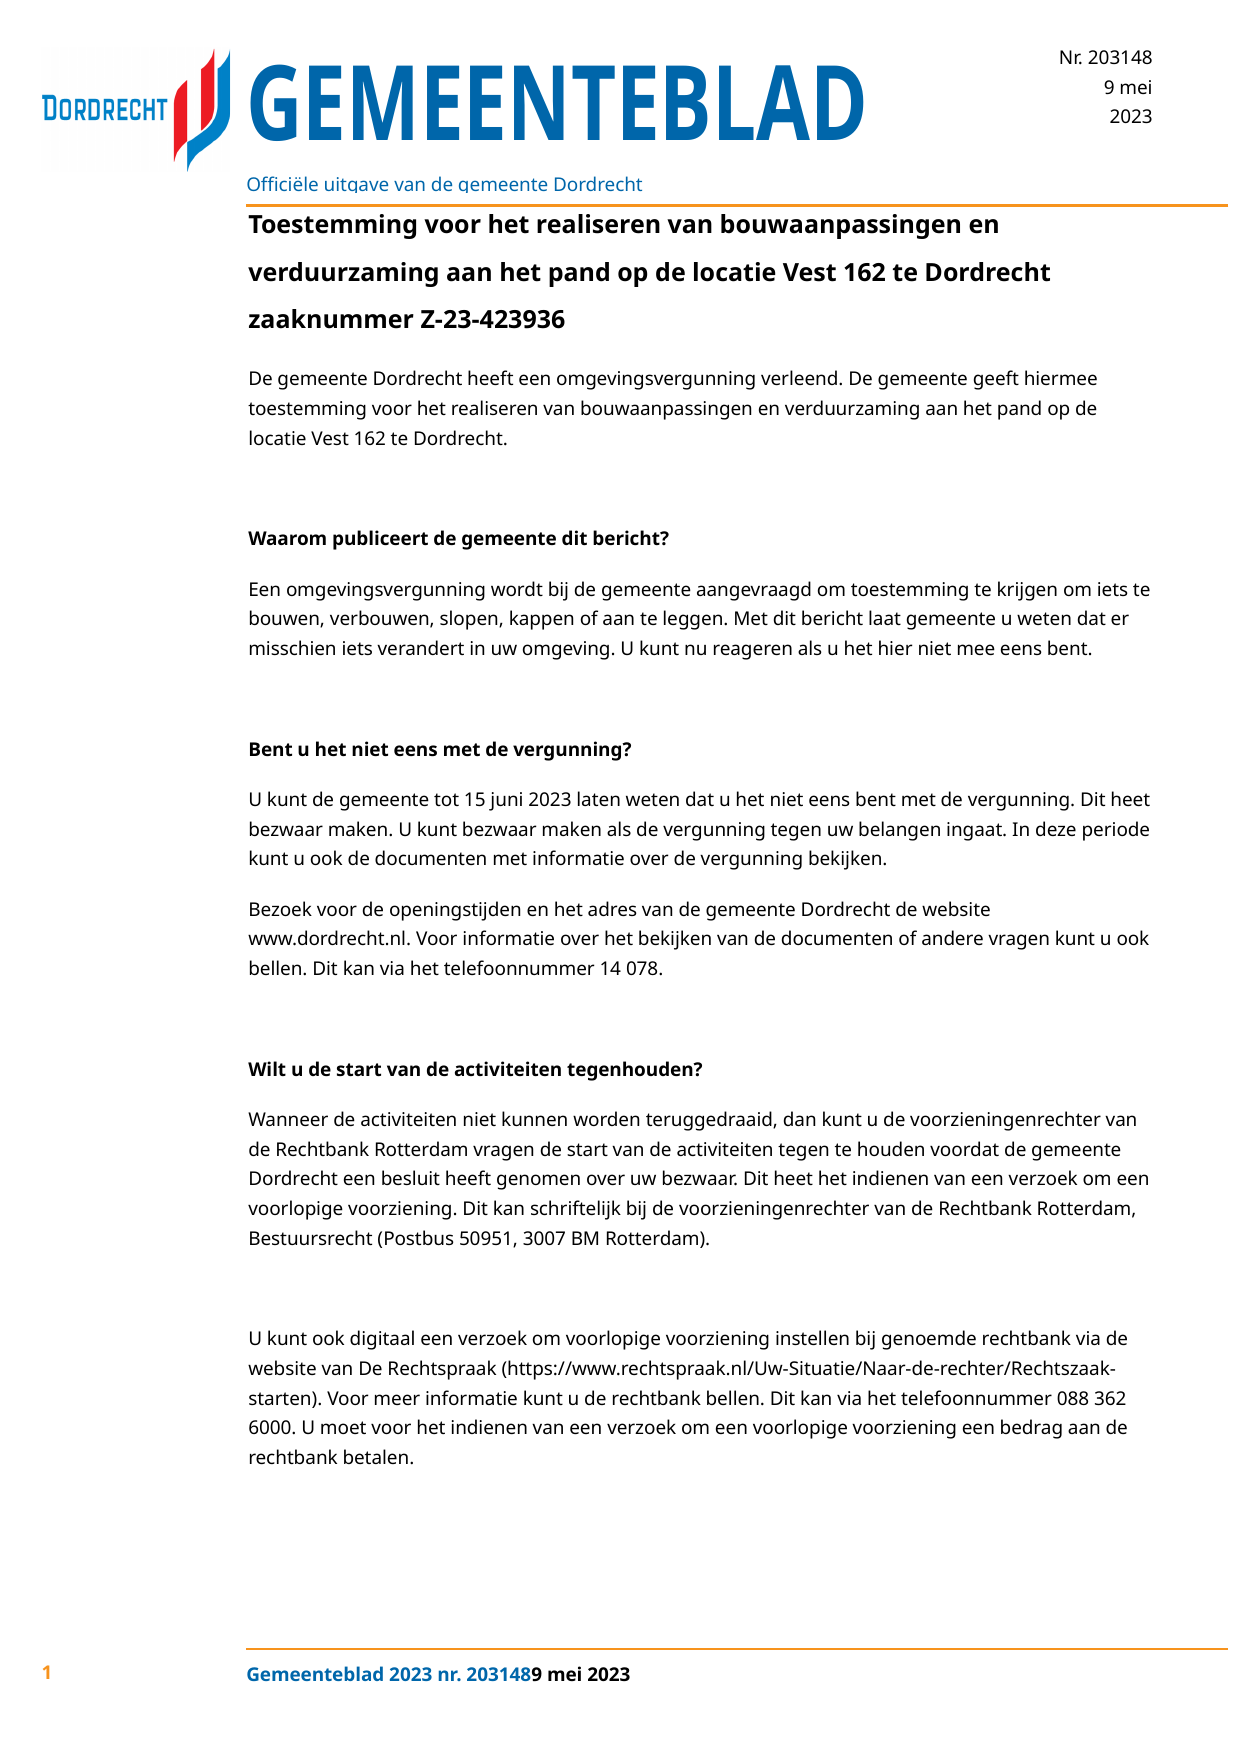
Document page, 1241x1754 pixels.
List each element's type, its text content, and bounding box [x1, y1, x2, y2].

text U kunt de gemeente tot 15 juni 2023 laten weten dat u het niet eens bent met de vergunning. Dit heet bezwaar maken. U kunt bezwaar maken als de vergunning tegen uw belangen ingaat. In deze periode kunt u ook de documenten met informatie over de vergunning bekijken. [248, 786, 1152, 871]
picture [41, 47, 231, 172]
text Wilt u de start van de activiteiten tegenhouden? [248, 1056, 1152, 1082]
text Bent u het niet eens met de vergunning? [248, 736, 1152, 762]
text Wanneer de activiteiten niet kunnen worden teruggedraaid, dan kunt u de voorzieningenrechter van de Rechtbank Rotterdam vragen de start van de activiteiten tegen te houden voordat de gemeente Dordrecht een besluit heeft genomen over uw bezwaar. Dit heet het indienen van een verzoek om een voorlopige voorziening. Dit kan schriftelijk bij de voorzieningenrechter van de Rechtbank Rotterdam, Bestuursrecht (Postbus 50951, 3007 BM Rotterdam). [248, 1106, 1152, 1250]
text U kunt ook digitaal een verzoek om voorlopige voorziening instellen bij genoemde rechtbank via de website van De Rechtspraak (https://www.rechtspraak.nl/Uw-Situatie/Naar-de-rechter/Rechtszaak-starten). Voor meer informatie kunt u de rechtbank bellen. Dit kan via het telefoonnummer 088 362 6000. U moet voor het indienen van een verzoek om een voorlopige voorziening een bedrag aan de rechtbank betalen. [248, 1326, 1152, 1469]
text De gemeente Dordrecht heeft een omgevingsvergunning verleend. De gemeente geeft hiermee toestemming voor het realiseren van bouwaanpassingen en verduurzaming aan het pand op de locatie Vest 162 te Dordrecht. [248, 366, 1152, 450]
text Waarom publiceert de gemeente dit bericht? [248, 526, 1152, 551]
text Een omgevingsvergunning wordt bij de gemeente aangevraagd om toestemming te krijgen om iets te bouwen, verbouwen, slopen, kappen of aan te leggen. Met dit bericht laat gemeente u weten dat er misschien iets verandert in uw omgeving. U kunt nu reageren als u het hier niet mee eens bent. [248, 576, 1152, 661]
text Toestemming voor het realiseren van bouwaanpassingen en verduurzaming aan het pand op de locatie Vest 162 te Dordrecht zaaknummer Z-23-423936 [248, 207, 1152, 336]
text Bezoek voor de openingstijden en het adres van de gemeente Dordrecht de website www.dordrecht.nl. Voor informatie over het bekijken van de documenten of andere vragen kunt u ook bellen. Dit kan via het telefoonnummer 14 078. [248, 896, 1152, 981]
